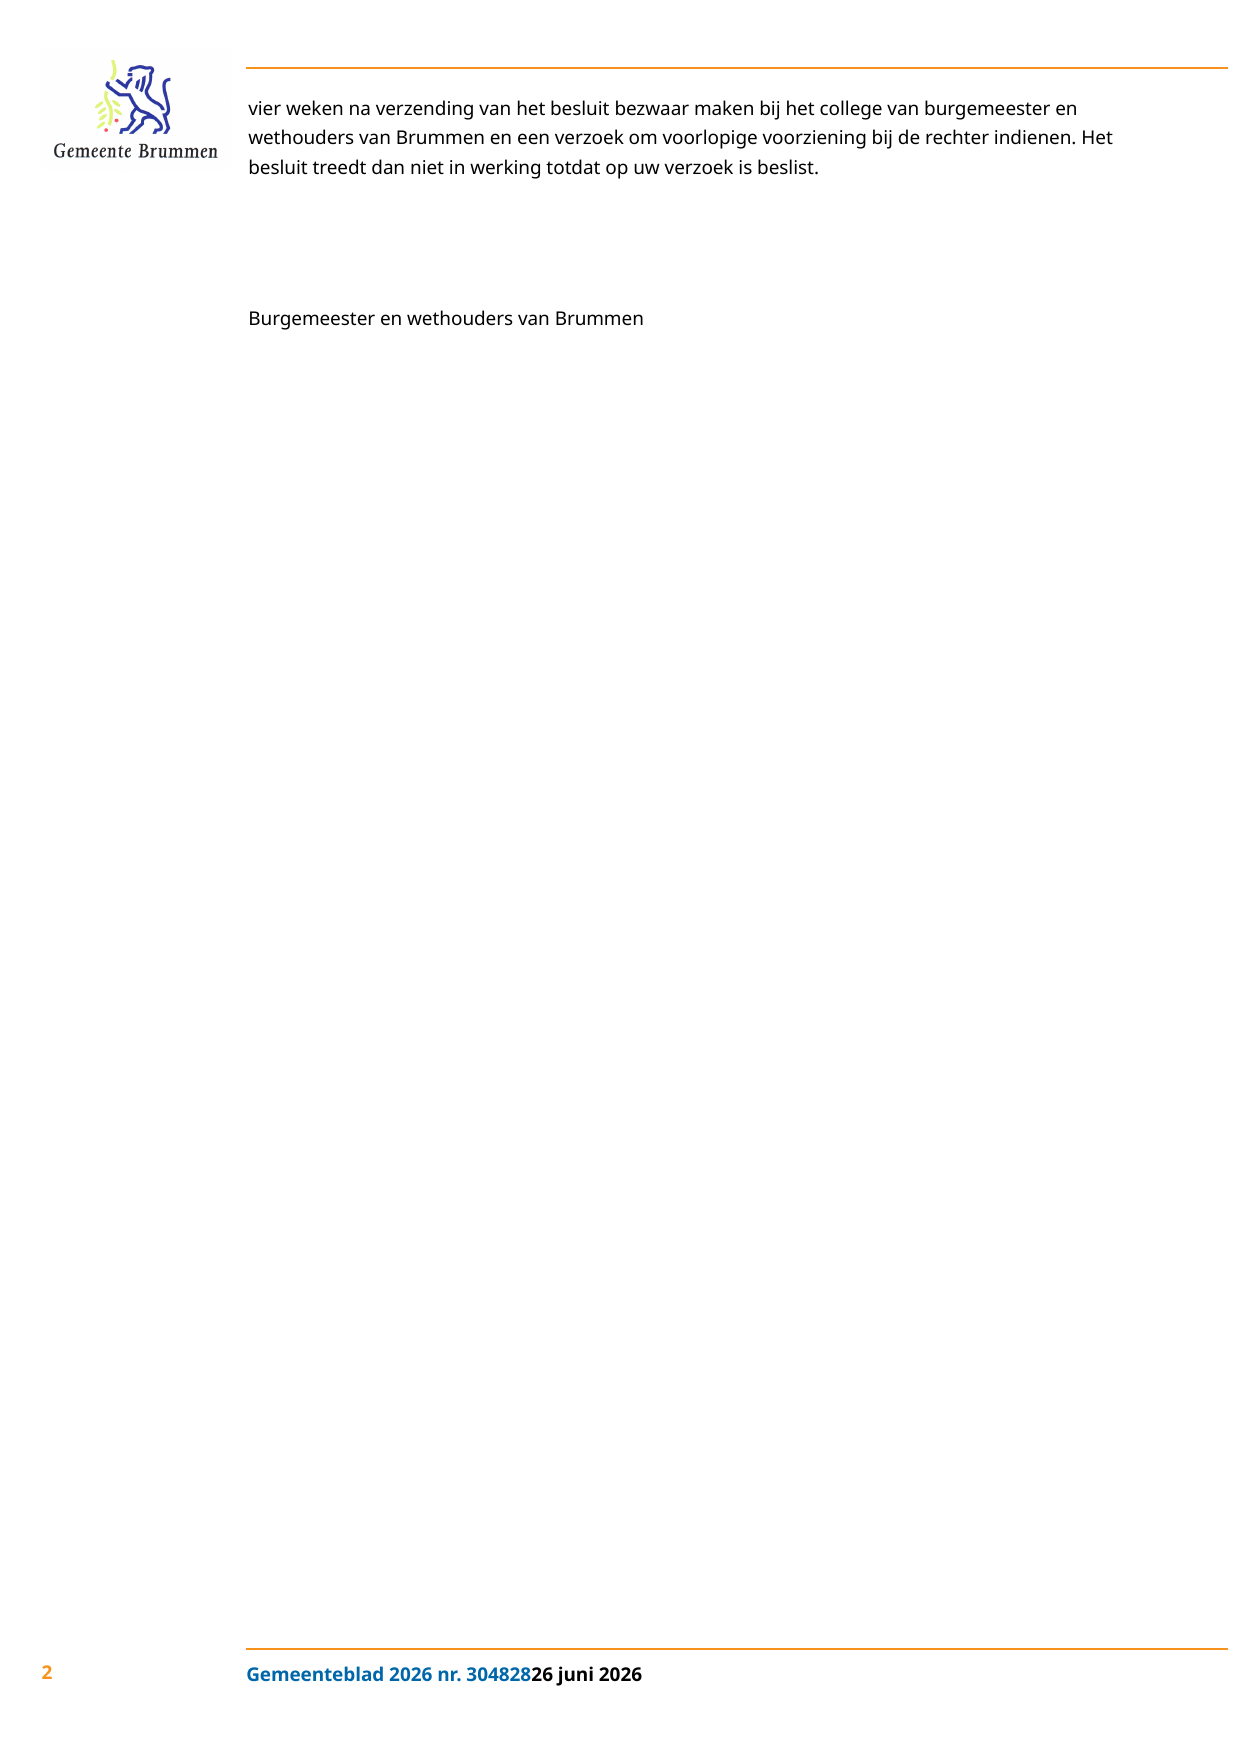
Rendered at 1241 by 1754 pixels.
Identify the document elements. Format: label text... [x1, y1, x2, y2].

text Burgemeester en wethouders van Brummen [248, 305, 1152, 331]
picture [41, 47, 231, 172]
text vier weken na verzending van het besluit bezwaar maken bij het college van burgemeester en wethouders van Brummen en een verzoek om voorlopige voorziening bij de rechter indienen. Het besluit treedt dan niet in werking totdat op uw verzoek is beslist. [248, 95, 1152, 180]
